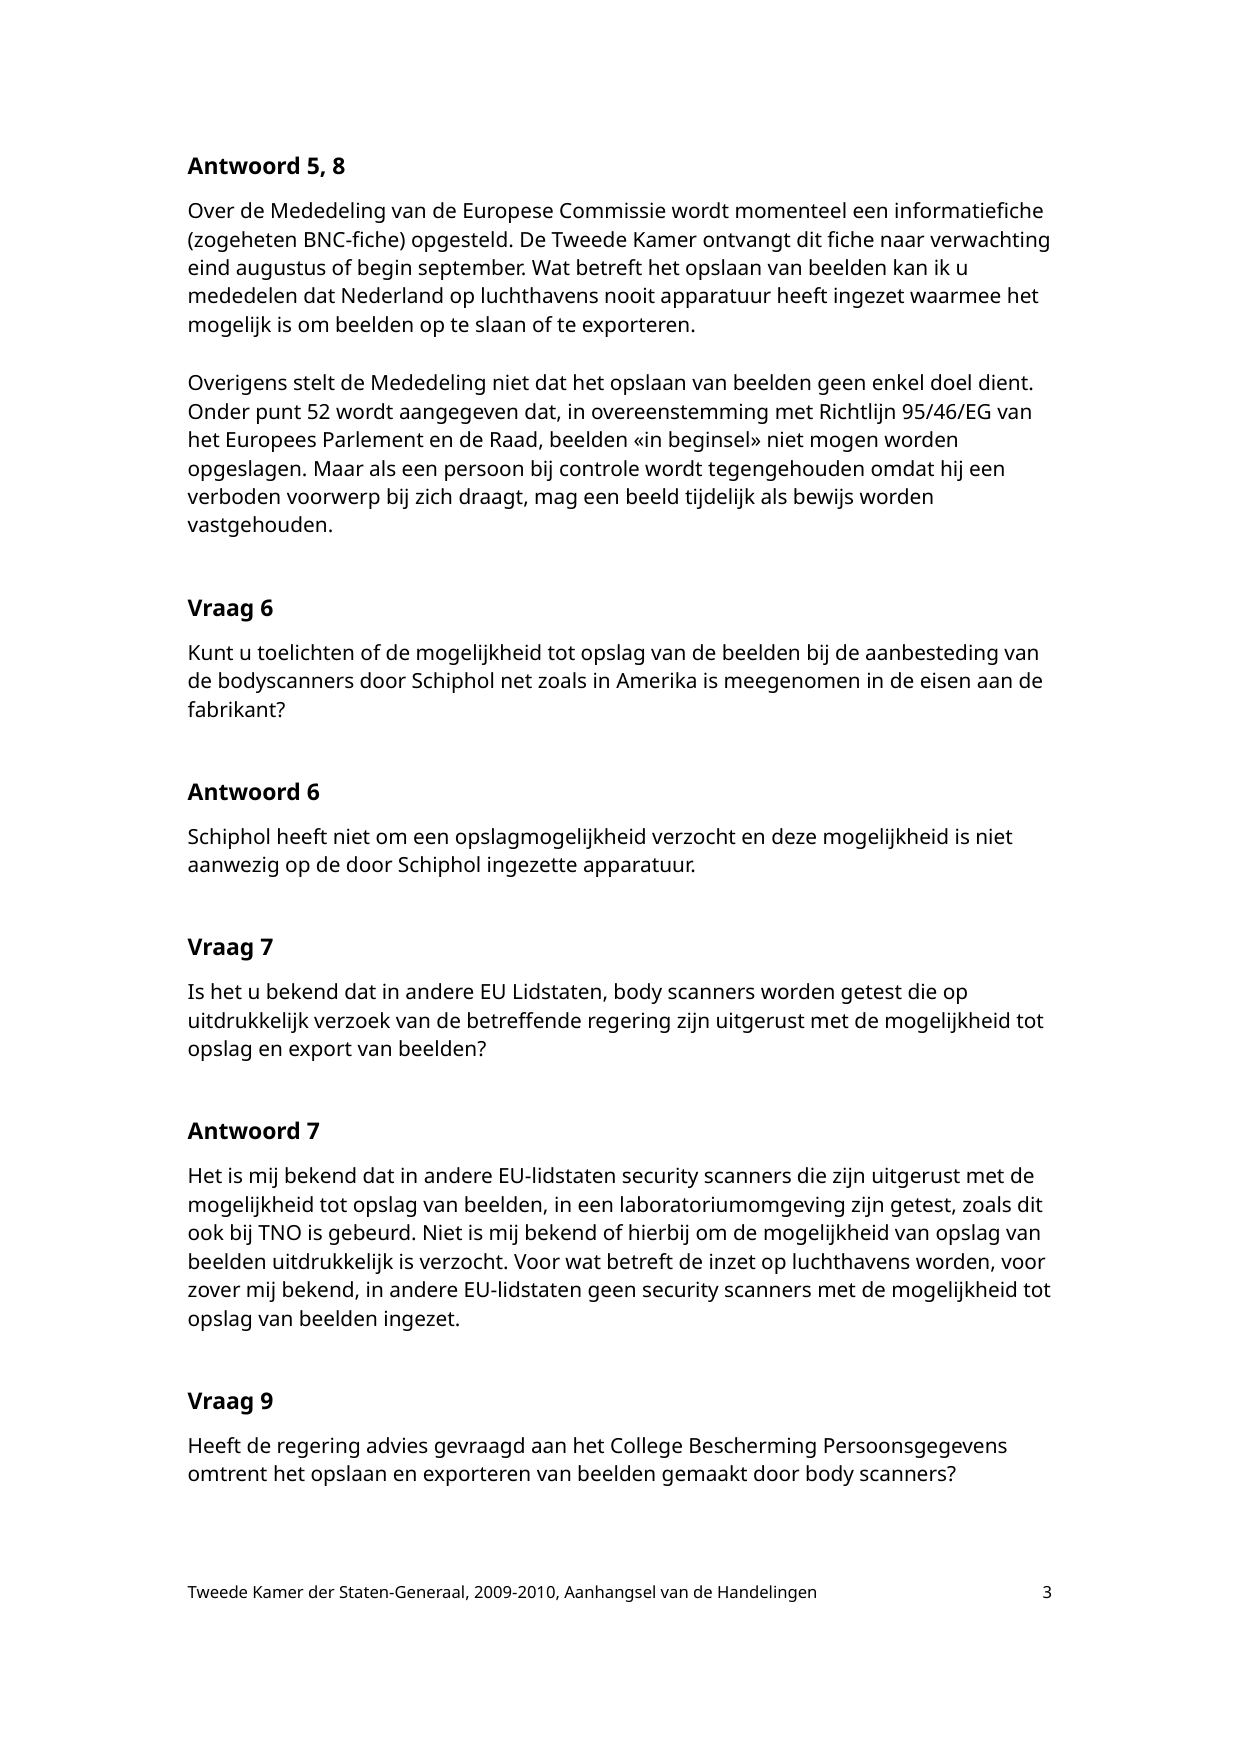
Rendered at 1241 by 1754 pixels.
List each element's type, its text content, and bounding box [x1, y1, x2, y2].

subtitle Vraag 7 [187, 931, 1053, 962]
subtitle Vraag 6 [187, 592, 1053, 623]
text Heeft de regering advies gevraagd aan het College Bescherming Persoonsgegevens omtrent het opslaan en exporteren van beelden gemaakt door body scanners? [187, 1431, 1053, 1488]
subtitle Vraag 9 [187, 1385, 1053, 1416]
text Het is mij bekend dat in andere EU-lidstaten security scanners die zijn uitgerust met de mogelijkheid tot opslag van beelden, in een laboratoriumomgeving zijn getest, zoals dit ook bij TNO is gebeurd. Niet is mij bekend of hierbij om de mogelijkheid van opslag van beelden uitdrukkelijk is verzocht. Voor wat betreft de inzet op luchthavens worden, voor zover mij bekend, in andere EU-lidstaten geen security scanners met de mogelijkheid tot opslag van beelden ingezet. [187, 1162, 1053, 1332]
subtitle Antwoord 6 [187, 776, 1053, 807]
text Is het u bekend dat in andere EU Lidstaten, body scanners worden getest die op uitdrukkelijk verzoek van de betreffende regering zijn uitgerust met de mogelijkheid tot opslag en export van beelden? [187, 977, 1053, 1063]
text Overigens stelt de Mededeling niet dat het opslaan van beelden geen enkel doel dient. Onder punt 52 wordt aangegeven dat, in overeenstemming met Richtlijn 95/46/EG van het Europees Parlement en de Raad, beelden «in beginsel» niet mogen worden opgeslagen. Maar als een persoon bij controle wordt tegengehouden omdat hij een verboden voorwerp bij zich draagt, mag een beeld tijdelijk als bewijs worden vastgehouden. [187, 368, 1053, 539]
subtitle Antwoord 5, 8 [187, 150, 1053, 181]
text Kunt u toelichten of de mogelijkheid tot opslag van de beelden bij de aanbesteding van de bodyscanners door Schiphol net zoals in Amerika is meegenomen in de eisen aan de fabrikant? [187, 638, 1053, 723]
subtitle Antwoord 7 [187, 1115, 1053, 1147]
text Schiphol heeft niet om een opslagmogelijkheid verzocht en deze mogelijkheid is niet aanwezig op de door Schiphol ingezette apparatuur. [187, 822, 1053, 879]
text Over de Mededeling van de Europese Commissie wordt momenteel een informatiefiche (zogeheten BNC-fiche) opgesteld. De Tweede Kamer ontvangt dit fiche naar verwachting eind augustus of begin september. Wat betreft het opslaan van beelden kan ik u mededelen dat Nederland op luchthavens nooit apparatuur heeft ingezet waarmee het mogelijk is om beelden op te slaan of te exporteren. [187, 196, 1053, 338]
